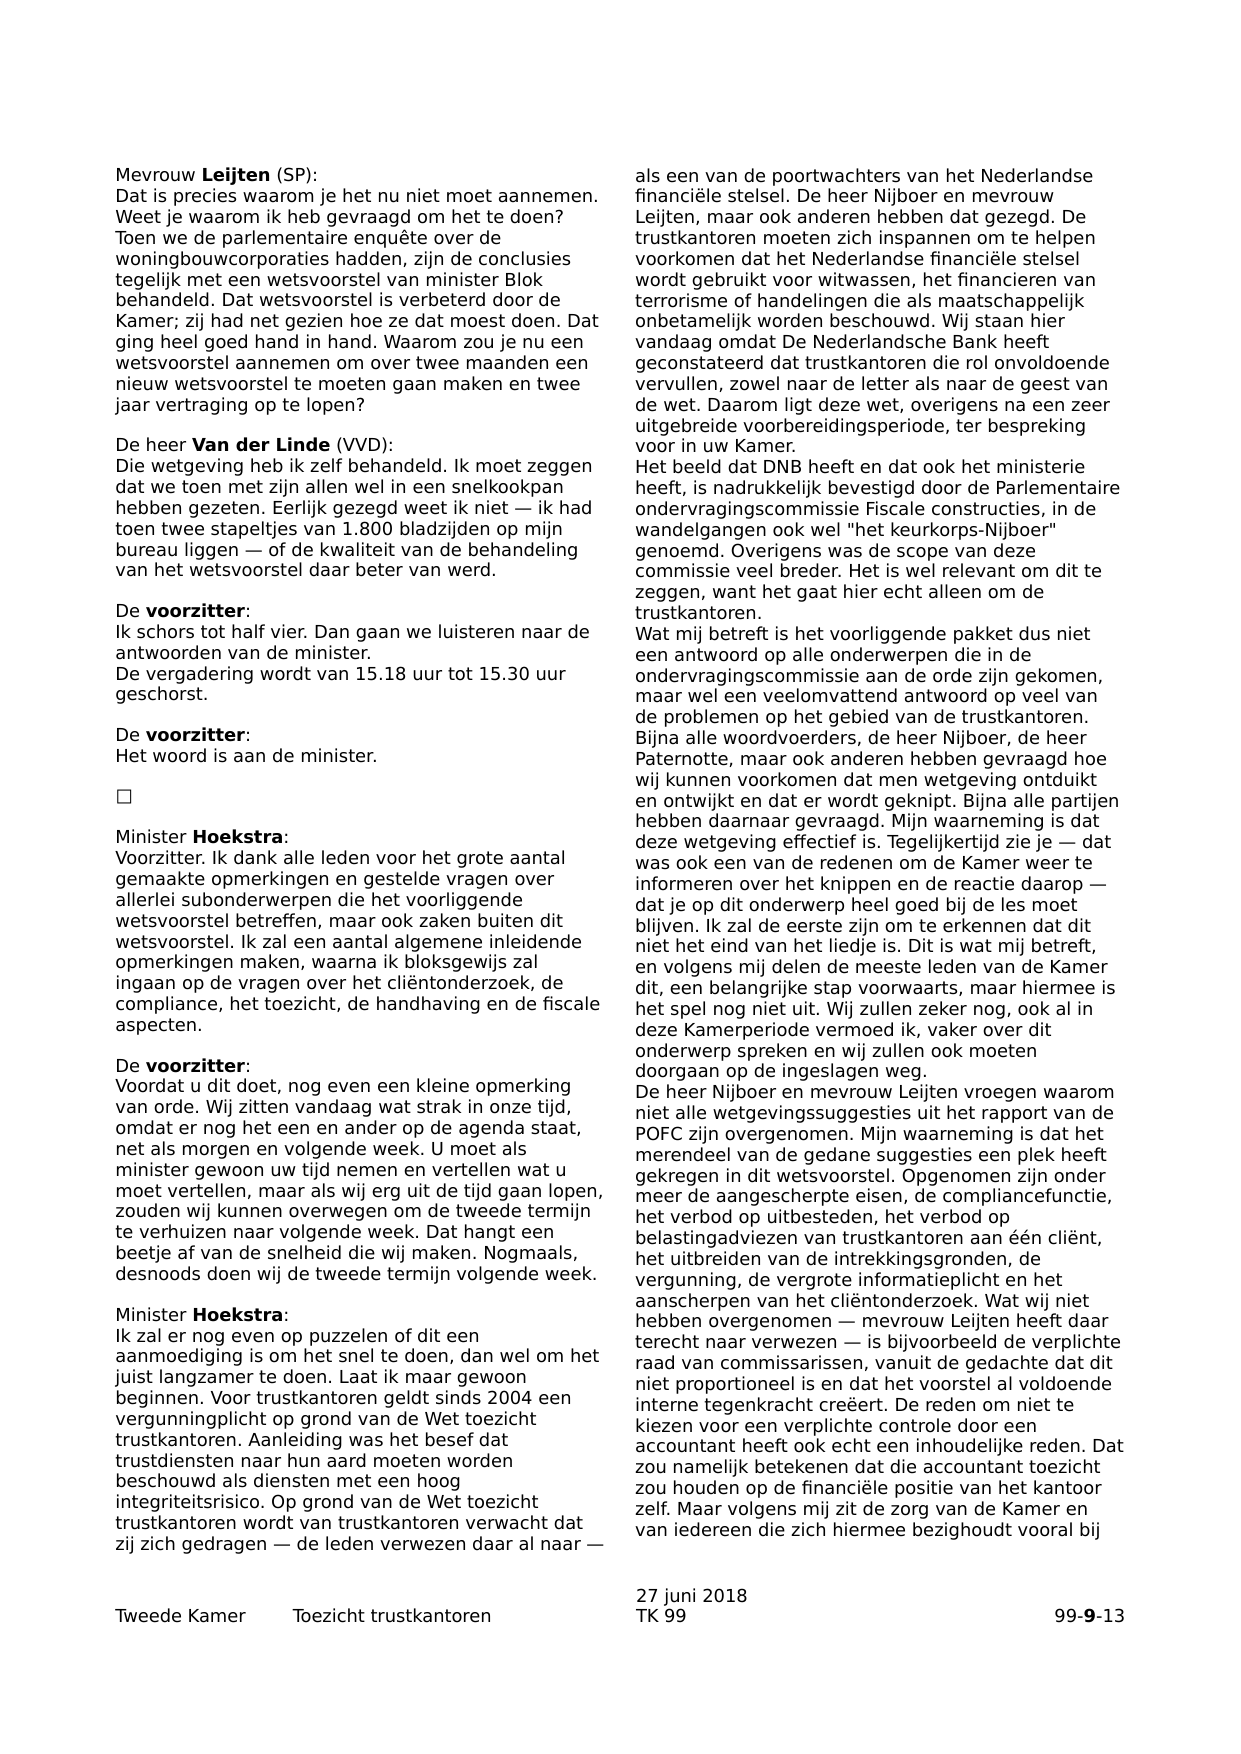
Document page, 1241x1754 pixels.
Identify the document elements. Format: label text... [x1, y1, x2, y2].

text Het woord is aan de minister. [115, 746, 605, 767]
text Ik schors tot half vier. Dan gaan we luisteren naar de antwoorden van de minister. [115, 622, 605, 663]
text Het beeld dat DNB heeft en dat ook het ministerie heeft, is nadrukkelijk bevestigd door de Parlementaire ondervragingscommissie Fiscale constructies, in de wandelgangen ook wel "het keurkorps-Nijboer" genoemd. Overigens was de scope van deze commissie veel breder. Het is wel relevant om dit te zeggen, want het gaat hier echt alleen om de trustkantoren. [635, 457, 1125, 624]
text De heer Nijboer en mevrouw Leijten vroegen waarom niet alle wetgevingssuggesties uit het rapport van de POFC zijn overgenomen. Mijn waarneming is dat het merendeel van de gedane suggesties een plek heeft gekregen in dit wetsvoorstel. Opgenomen zijn onder meer de aangescherpte eisen, de compliancefunctie, het verbod op uitbesteden, het verbod op belastingadviezen van trustkantoren aan één cliënt, het uitbreiden van de intrekkingsgronden, de vergunning, de vergrote informatieplicht en het aanscherpen van het cliëntonderzoek. Wat wij niet hebben overgenomen — mevrouw Leijten heeft daar terecht naar verwezen — is bijvoorbeeld de verplichte raad van commissarissen, vanuit de gedachte dat dit niet proportioneel is en dat het voorstel al voldoende interne tegenkracht creëert. De reden om niet te kiezen voor een verplichte controle door een accountant heeft ook echt een inhoudelijke reden. Dat zou namelijk betekenen dat die accountant toezicht zou houden op de financiële positie van het kantoor zelf. Maar volgens mij zit de zorg van de Kamer en van iedereen die zich hiermee bezighoudt vooral bij [635, 1082, 1125, 1540]
text Die wetgeving heb ik zelf behandeld. Ik moet zeggen dat we toen met zijn allen wel in een snelkookpan hebben gezeten. Eerlijk gezegd weet ik niet — ik had toen twee stapeltjes van 1.800 bladzijden op mijn bureau liggen — of de kwaliteit van de behandeling van het wetsvoorstel daar beter van werd. [115, 456, 605, 581]
text ⬜ [115, 787, 605, 807]
text Wat mij betreft is het voorliggende pakket dus niet een antwoord op alle onderwerpen die in de ondervragingscommissie aan de orde zijn gekomen, maar wel een veelomvattend antwoord op veel van de problemen op het gebied van de trustkantoren. [635, 624, 1125, 728]
text Bijna alle woordvoerders, de heer Nijboer, de heer Paternotte, maar ook anderen hebben gevraagd hoe wij kunnen voorkomen dat men wetgeving ontduikt en ontwijkt en dat er wordt geknipt. Bijna alle partijen hebben daarnaar gevraagd. Mijn waarneming is dat deze wetgeving effectief is. Tegelijkertijd zie je — dat was ook een van de redenen om de Kamer weer te informeren over het knippen en de reactie daarop — dat je op dit onderwerp heel goed bij de les moet blijven. Ik zal de eerste zijn om te erkennen dat dit niet het eind van het liedje is. Dit is wat mij betreft, en volgens mij delen de meeste leden van de Kamer dit, een belangrijke stap voorwaarts, maar hiermee is het spel nog niet uit. Wij zullen zeker nog, ook al in deze Kamerperiode vermoed ik, vaker over dit onderwerp spreken en wij zullen ook moeten doorgaan op de ingeslagen weg. [635, 728, 1125, 1082]
text Ik zal er nog even op puzzelen of dit een aanmoediging is om het snel te doen, dan wel om het juist langzamer te doen. Laat ik maar gewoon beginnen. Voor trustkantoren geldt sinds 2004 een vergunningplicht op grond van de Wet toezicht trustkantoren. Aanleiding was het besef dat trustdiensten naar hun aard moeten worden beschouwd als diensten met een hoog integriteitsrisico. Op grond van de Wet toezicht trustkantoren wordt van trustkantoren verwacht dat zij zich gedragen — de leden verwezen daar al naar — [115, 1325, 605, 1554]
text De heer Van der Linde (VVD): [115, 435, 605, 456]
text Dat is precies waarom je het nu niet moet aannemen. Weet je waarom ik heb gevraagd om het te doen? Toen we de parlementaire enquête over de woningbouwcorporaties hadden, zijn de conclusies tegelijk met een wetsvoorstel van minister Blok behandeld. Dat wetsvoorstel is verbeterd door de Kamer; zij had net gezien hoe ze dat moest doen. Dat ging heel goed hand in hand. Waarom zou je nu een wetsvoorstel aannemen om over twee maanden een nieuw wetsvoorstel te moeten gaan maken en twee jaar vertraging op te lopen? [115, 186, 605, 415]
text De voorzitter: [115, 1056, 605, 1076]
text als een van de poortwachters van het Nederlandse financiële stelsel. De heer Nijboer en mevrouw Leijten, maar ook anderen hebben dat gezegd. De trustkantoren moeten zich inspannen om te helpen voorkomen dat het Nederlandse financiële stelsel wordt gebruikt voor witwassen, het financieren van terrorisme of handelingen die als maatschappelijk onbetamelijk worden beschouwd. Wij staan hier vandaag omdat De Nederlandsche Bank heeft geconstateerd dat trustkantoren die rol onvoldoende vervullen, zowel naar de letter als naar de geest van de wet. Daarom ligt deze wet, overigens na een zeer uitgebreide voorbereidingsperiode, ter bespreking voor in uw Kamer. [635, 165, 1125, 457]
text Mevrouw Leijten (SP): [115, 165, 605, 186]
text Minister Hoekstra: [115, 827, 605, 848]
text De voorzitter: [115, 725, 605, 746]
text De vergadering wordt van 15.18 uur tot 15.30 uur geschorst. [115, 663, 605, 705]
text De voorzitter: [115, 601, 605, 622]
text Voordat u dit doet, nog even een kleine opmerking van orde. Wij zitten vandaag wat strak in onze tijd, omdat er nog het een en ander op de agenda staat, net als morgen en volgende week. U moet als minister gewoon uw tijd nemen en vertellen wat u moet vertellen, maar als wij erg uit de tijd gaan lopen, zouden wij kunnen overwegen om de tweede termijn te verhuizen naar volgende week. Dat hangt een beetje af van de snelheid die wij maken. Nogmaals, desnoods doen wij de tweede termijn volgende week. [115, 1076, 605, 1284]
text Minister Hoekstra: [115, 1304, 605, 1325]
text Voorzitter. Ik dank alle leden voor het grote aantal gemaakte opmerkingen en gestelde vragen over allerlei subonderwerpen die het voorliggende wetsvoorstel betreffen, maar ook zaken buiten dit wetsvoorstel. Ik zal een aantal algemene inleidende opmerkingen maken, waarna ik bloksgewijs zal ingaan op de vragen over het cliëntonderzoek, de compliance, het toezicht, de handhaving en de fiscale aspecten. [115, 848, 605, 1036]
